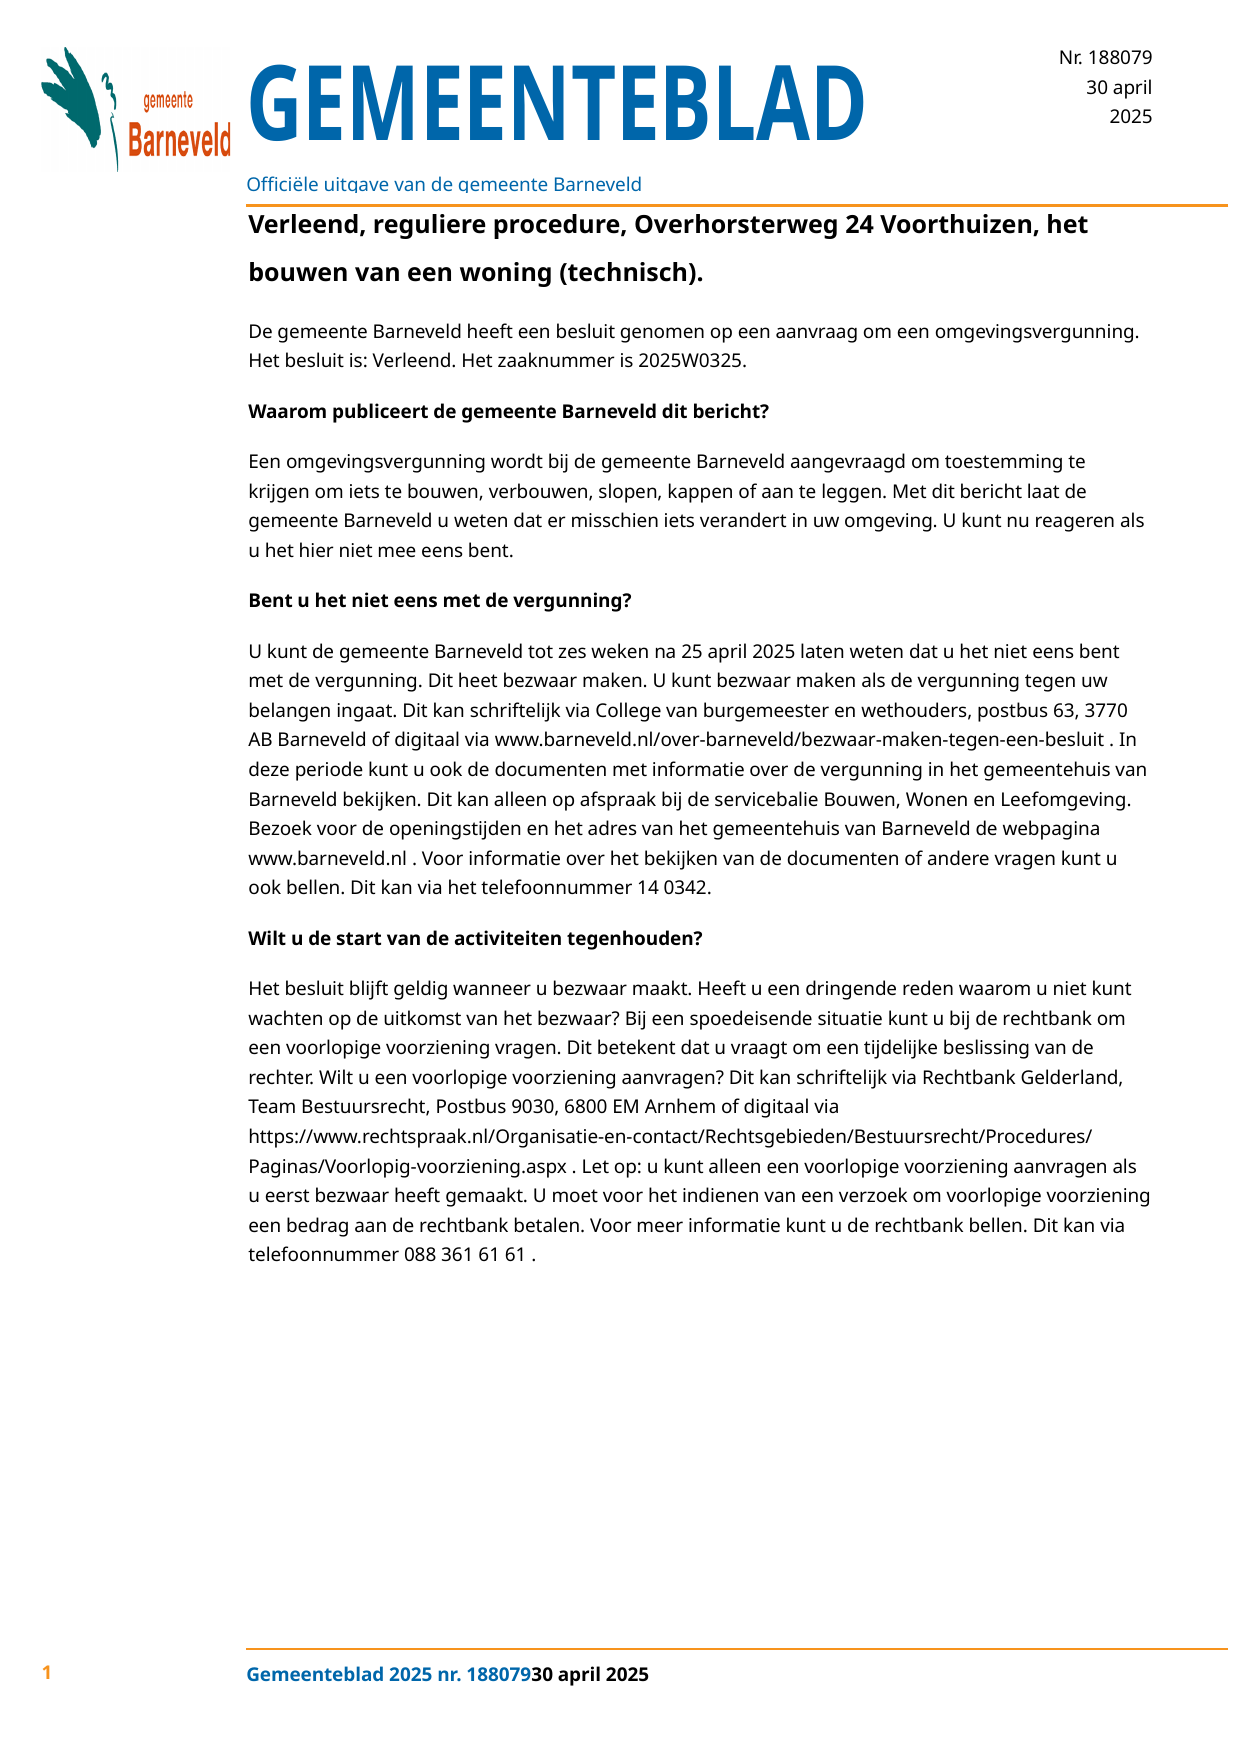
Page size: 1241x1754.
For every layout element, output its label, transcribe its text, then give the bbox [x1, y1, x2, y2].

text Het besluit blijft geldig wanneer u bezwaar maakt. Heeft u een dringende reden waarom u niet kunt wachten op de uitkomst van het bezwaar? Bij een spoedeisende situatie kunt u bij de rechtbank om een voorlopige voorziening vragen. Dit betekent dat u vraagt om een tijdelijke beslissing van de rechter. Wilt u een voorlopige voorziening aanvragen? Dit kan schriftelijk via Rechtbank Gelderland, Team Bestuursrecht, Postbus 9030, 6800 EM Arnhem of digitaal via https://www.rechtspraak.nl/Organisatie-en-contact/Rechtsgebieden/Bestuursrecht/Procedures/Paginas/Voorlopig-voorziening.aspx . Let op: u kunt alleen een voorlopige voorziening aanvragen als u eerst bezwaar heeft gemaakt. U moet voor het indienen van een verzoek om voorlopige voorziening een bedrag aan de rechtbank betalen. Voor meer informatie kunt u de rechtbank bellen. Dit kan via telefoonnummer 088 361 61 61 . [248, 975, 1152, 1267]
text Bent u het niet eens met de vergunning? [248, 587, 1152, 613]
text De gemeente Barneveld heeft een besluit genomen op een aanvraag om een omgevingsvergunning. Het besluit is: Verleend. Het zaaknummer is 2025W0325. [248, 318, 1152, 373]
picture [41, 47, 231, 172]
text U kunt de gemeente Barneveld tot zes weken na 25 april 2025 laten weten dat u het niet eens bent met de vergunning. Dit heet bezwaar maken. U kunt bezwaar maken als de vergunning tegen uw belangen ingaat. Dit kan schriftelijk via College van burgemeester en wethouders, postbus 63, 3770 AB Barneveld of digitaal via www.barneveld.nl/over-barneveld/bezwaar-maken-tegen-een-besluit . In deze periode kunt u ook de documenten met informatie over de vergunning in het gemeentehuis van Barneveld bekijken. Dit kan alleen op afspraak bij de servicebalie Bouwen, Wonen en Leefomgeving. Bezoek voor de openingstijden en het adres van het gemeentehuis van Barneveld de webpagina www.barneveld.nl . Voor informatie over het bekijken van de documenten of andere vragen kunt u ook bellen. Dit kan via het telefoonnummer 14 0342. [248, 638, 1152, 900]
text Wilt u de start van de activiteiten tegenhouden? [248, 925, 1152, 951]
text Waarom publiceert de gemeente Barneveld dit bericht? [248, 398, 1152, 424]
text Een omgevingsvergunning wordt bij de gemeente Barneveld aangevraagd om toestemming te krijgen om iets te bouwen, verbouwen, slopen, kappen of aan te leggen. Met dit bericht laat de gemeente Barneveld u weten dat er misschien iets verandert in uw omgeving. U kunt nu reageren als u het hier niet mee eens bent. [248, 448, 1152, 563]
text Verleend, reguliere procedure, Overhorsterweg 24 Voorthuizen, het bouwen van een woning (technisch). [248, 207, 1152, 288]
